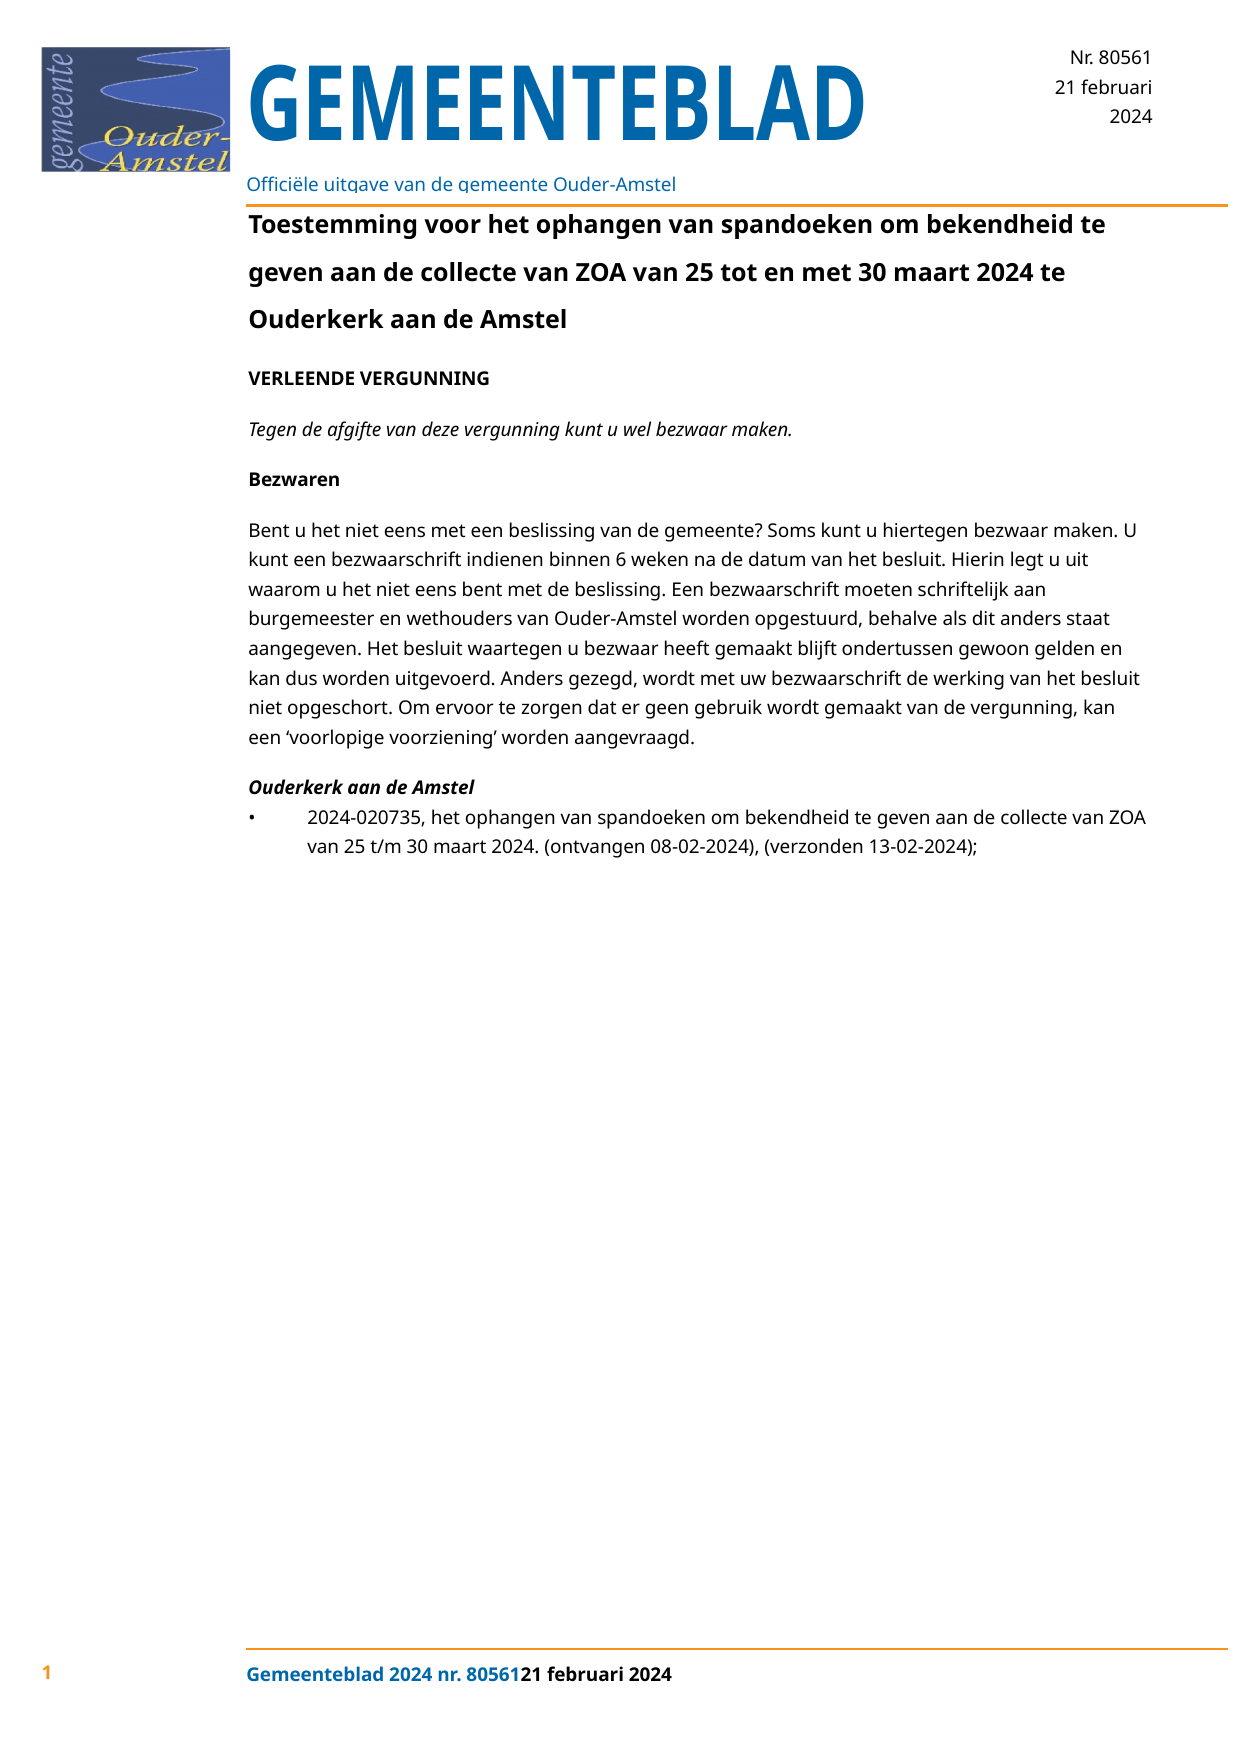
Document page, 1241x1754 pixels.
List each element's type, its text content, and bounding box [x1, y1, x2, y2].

text Bezwaren [248, 466, 1152, 492]
text Tegen de afgifte van deze vergunning kunt u wel bezwaar maken. [248, 416, 1152, 442]
list 2024-020735, het ophangen van spandoeken om bekendheid te geven aan de collecte van ZOA van 25 t/m 30 maart 2024. (ontvangen 08-02-2024), (verzonden 13-02-2024); [248, 804, 1152, 859]
text Ouderkerk aan de Amstel [248, 774, 1152, 800]
picture [41, 47, 231, 172]
text Bent u het niet eens met een beslissing van de gemeente? Soms kunt u hiertegen bezwaar maken. U kunt een bezwaarschrift indienen binnen 6 weken na de datum van het besluit. Hierin legt u uit waarom u het niet eens bent met de beslissing. Een bezwaarschrift moeten schriftelijk aan burgemeester en wethouders van Ouder-Amstel worden opgestuurd, behalve als dit anders staat aangegeven. Het besluit waartegen u bezwaar heeft gemaakt blijft ondertussen gewoon gelden en kan dus worden uitgevoerd. Anders gezegd, wordt met uw bezwaarschrift de werking van het besluit niet opgeschort. Om ervoor te zorgen dat er geen gebruik wordt gemaakt van de vergunning, kan een ‘voorlopige voorziening’ worden aangevraagd. [248, 517, 1152, 749]
text VERLEENDE VERGUNNING [248, 366, 1152, 391]
text Toestemming voor het ophangen van spandoeken om bekendheid te geven aan de collecte van ZOA van 25 tot en met 30 maart 2024 te Ouderkerk aan de Amstel [248, 207, 1152, 336]
